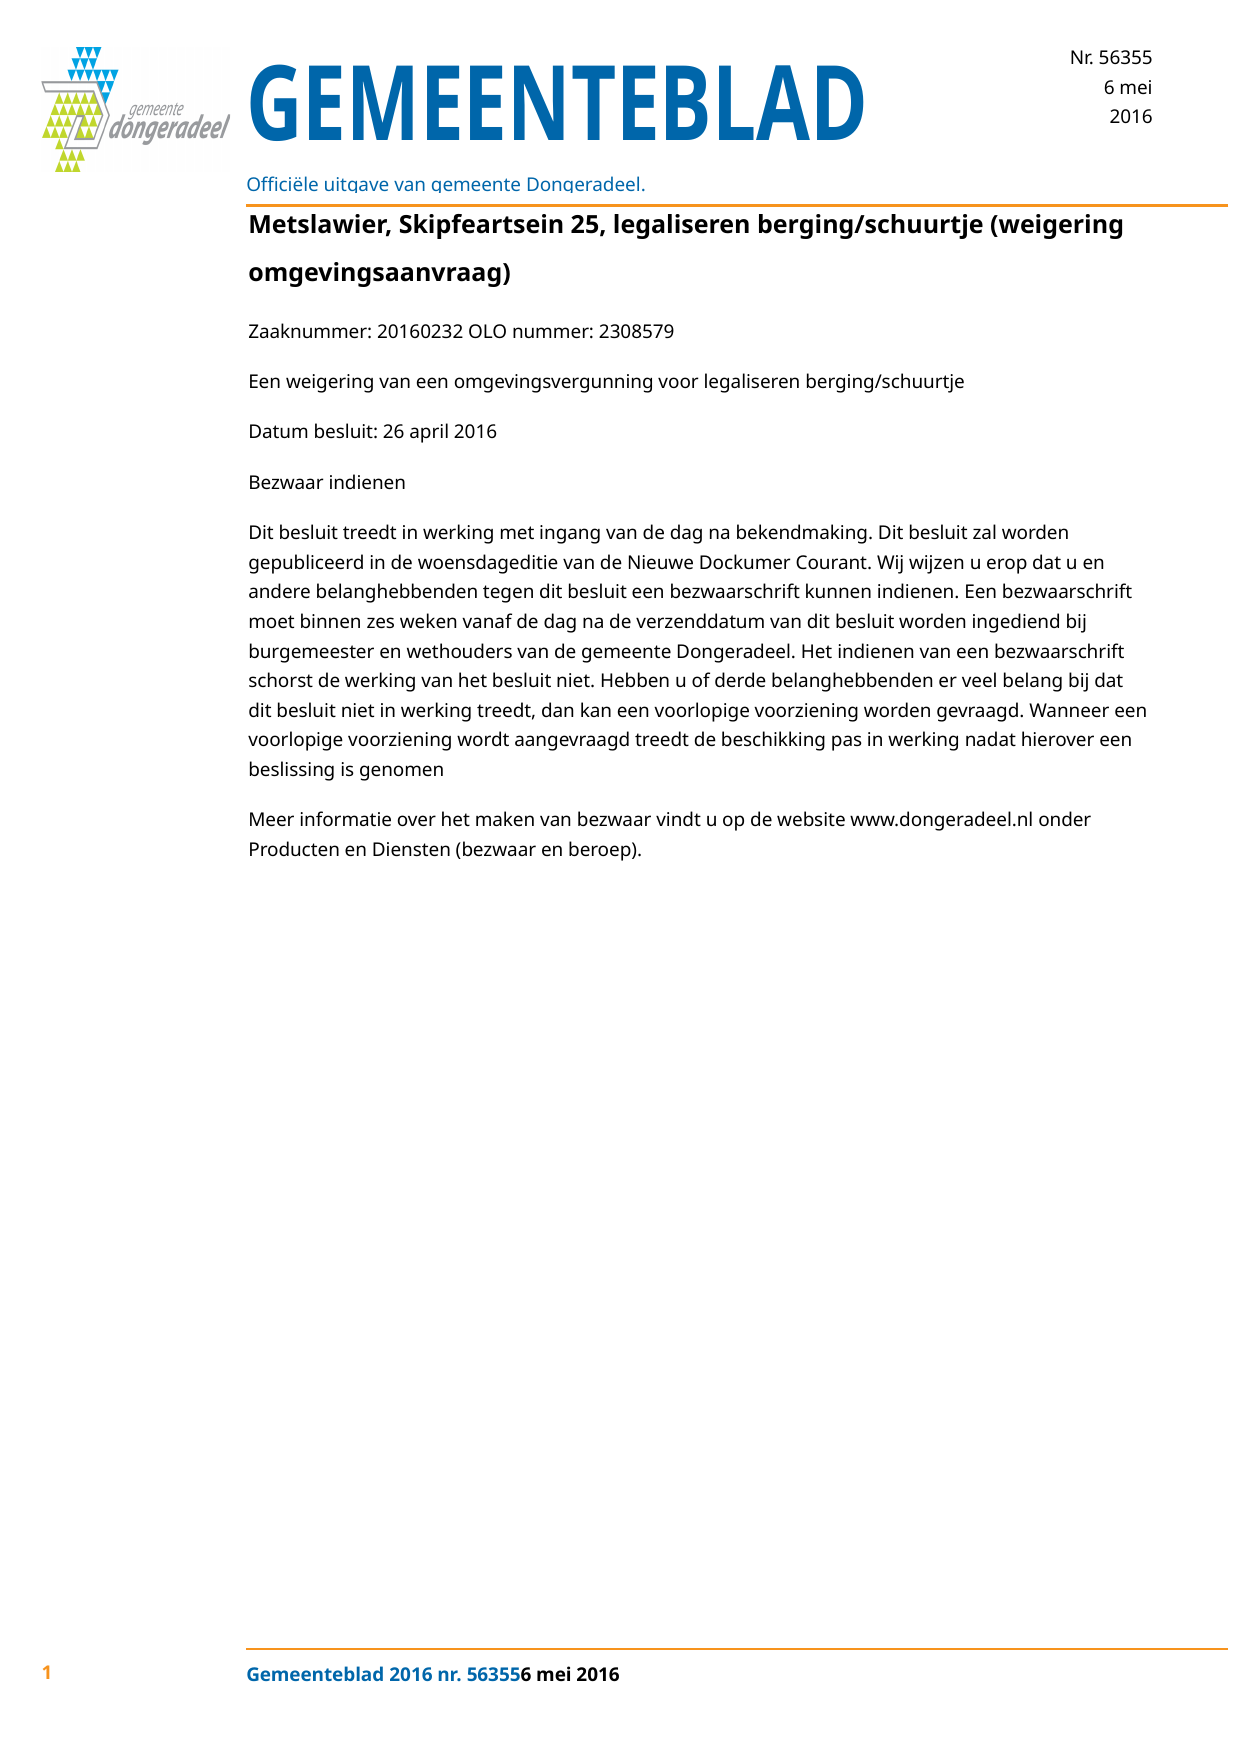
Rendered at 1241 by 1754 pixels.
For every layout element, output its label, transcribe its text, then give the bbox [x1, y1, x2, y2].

text Metslawier, Skipfeartsein 25, legaliseren berging/schuurtje (weigering omgevingsaanvraag) [248, 207, 1152, 288]
picture [41, 47, 231, 172]
text Een weigering van een omgevingsvergunning voor legaliseren berging/schuurtje [248, 368, 1152, 394]
text Zaaknummer: 20160232 OLO nummer: 2308579 [248, 318, 1152, 344]
text Bezwaar indienen [248, 469, 1152, 495]
picture [99, 72, 104, 80]
text Meer informatie over het maken van bezwaar vindt u op de website www.dongeradeel.nl onder Producten en Diensten (bezwaar en beroep). [248, 807, 1152, 862]
text Dit besluit treedt in werking met ingang van de dag na bekendmaking. Dit besluit zal worden gepubliceerd in de woensdageditie van de Nieuwe Dockumer Courant. Wij wijzen u erop dat u en andere belanghebbenden tegen dit besluit een bezwaarschrift kunnen indienen. Een bezwaarschrift moet binnen zes weken vanaf de dag na de verzenddatum van dit besluit worden ingediend bij burgemeester en wethouders van de gemeente Dongeradeel. Het indienen van een bezwaarschrift schorst de werking van het besluit niet. Hebben u of derde belanghebbenden er veel belang bij dat dit besluit niet in werking treedt, dan kan een voorlopige voorziening worden gevraagd. Wanneer een voorlopige voorziening wordt aangevraagd treedt de beschikking pas in werking nadat hierover een beslissing is genomen [248, 519, 1152, 782]
text Datum besluit: 26 april 2016 [248, 419, 1152, 444]
picture [107, 73, 113, 80]
